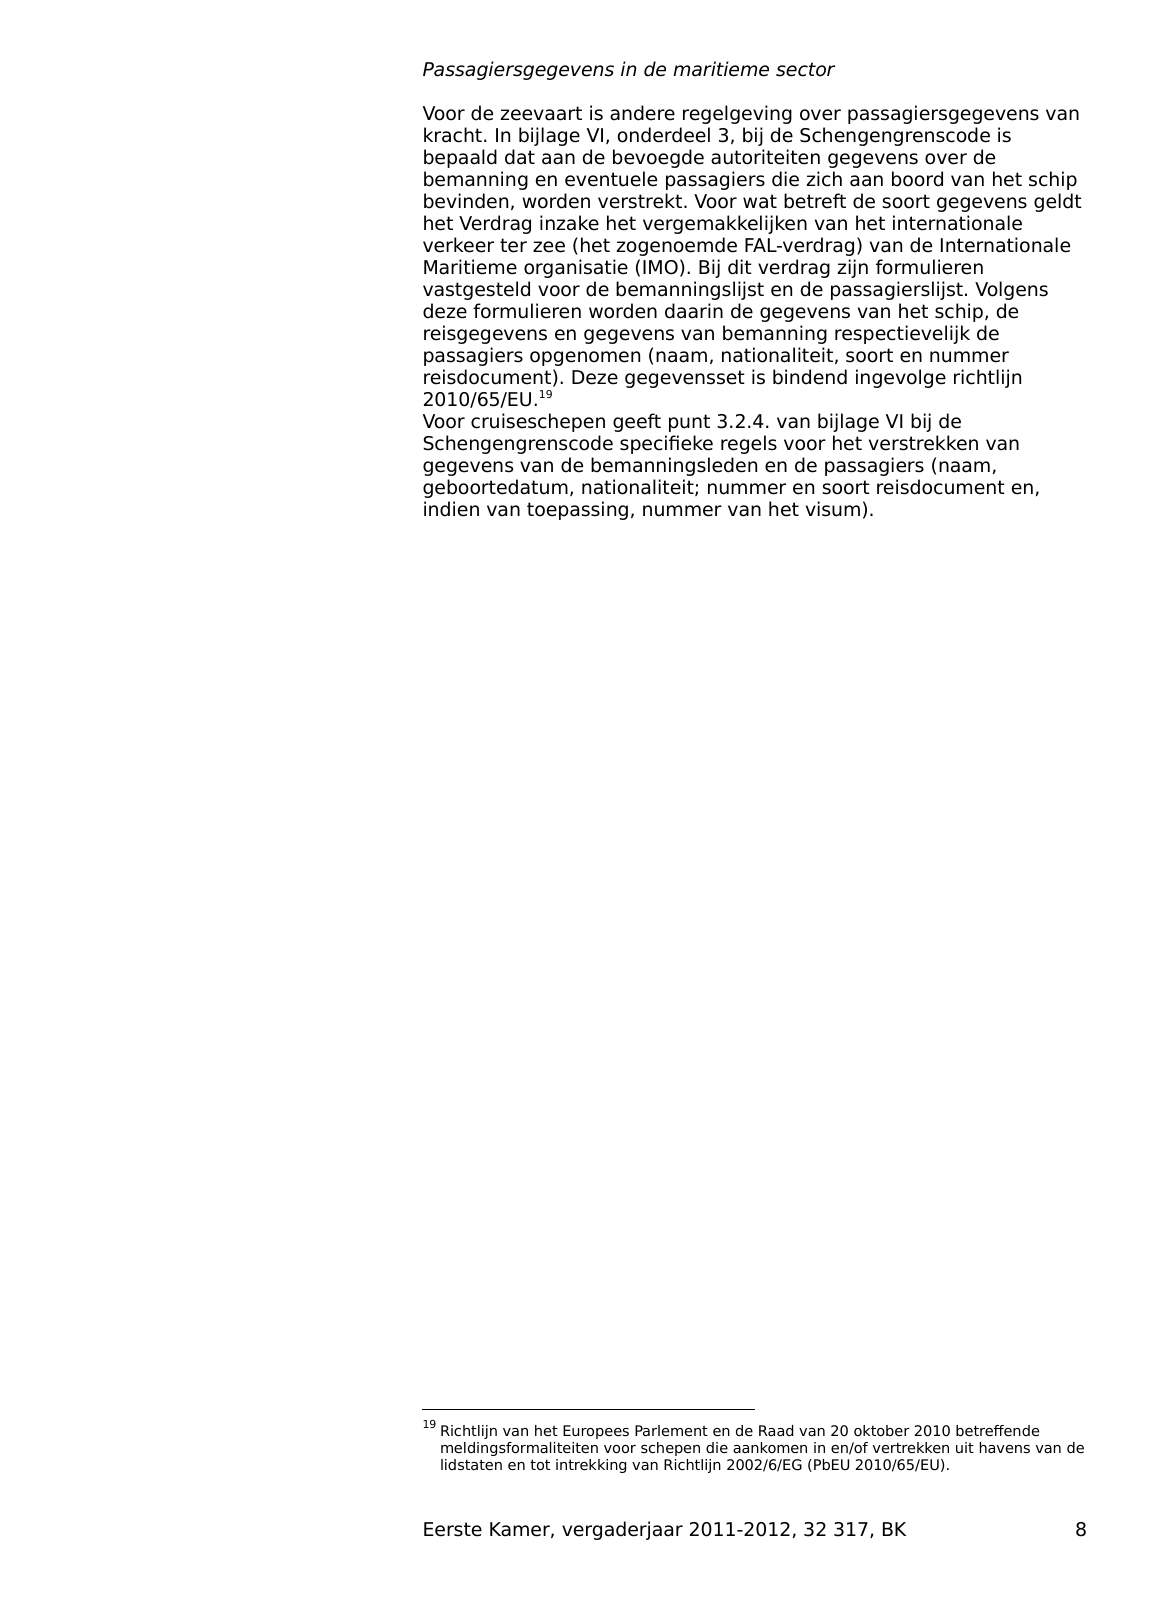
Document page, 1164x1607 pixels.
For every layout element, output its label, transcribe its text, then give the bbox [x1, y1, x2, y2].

subtitle Passagiersgegevens in de maritieme sector [422, 59, 1087, 81]
text Voor cruiseschepen geeft punt 3.2.4. van bijlage VI bij de Schengengrenscode specifieke regels voor het verstrekken van gegevens van de bemanningsleden en de passagiers (naam, geboortedatum, nationaliteit; nummer en soort reisdocument en, indien van toepassing, nummer van het visum). [422, 411, 1087, 521]
text Voor de zeevaart is andere regelgeving over passagiersgegevens van kracht. In bijlage VI, onderdeel 3, bij de Schengengrenscode is bepaald dat aan de bevoegde autoriteiten gegevens over de bemanning en eventuele passagiers die zich aan boord van het schip bevinden, worden verstrekt. Voor wat betreft de soort gegevens geldt het Verdrag inzake het vergemakkelijken van het internationale verkeer ter zee (het zogenoemde FAL-verdrag) van de Internationale Maritieme organisatie (IMO). Bij dit verdrag zijn formulieren vastgesteld voor de bemanningslijst en de passagierslijst. Volgens deze formulieren worden daarin de gegevens van het schip, de reisgegevens en gegevens van bemanning respectievelijk de passagiers opgenomen (naam, nationaliteit, soort en nummer reisdocument). Deze gegevensset is bindend ingevolge richtlijn 2010/65/EU. [422, 103, 1087, 411]
text Richtlijn van het Europees Parlement en de Raad van 20 oktober 2010 betreffende meldingsformaliteiten voor schepen die aankomen in en/of vertrekken uit havens van de lidstaten en tot intrekking van Richtlijn 2002/6/EG (PbEU 2010/65/EU). [422, 1418, 1087, 1474]
